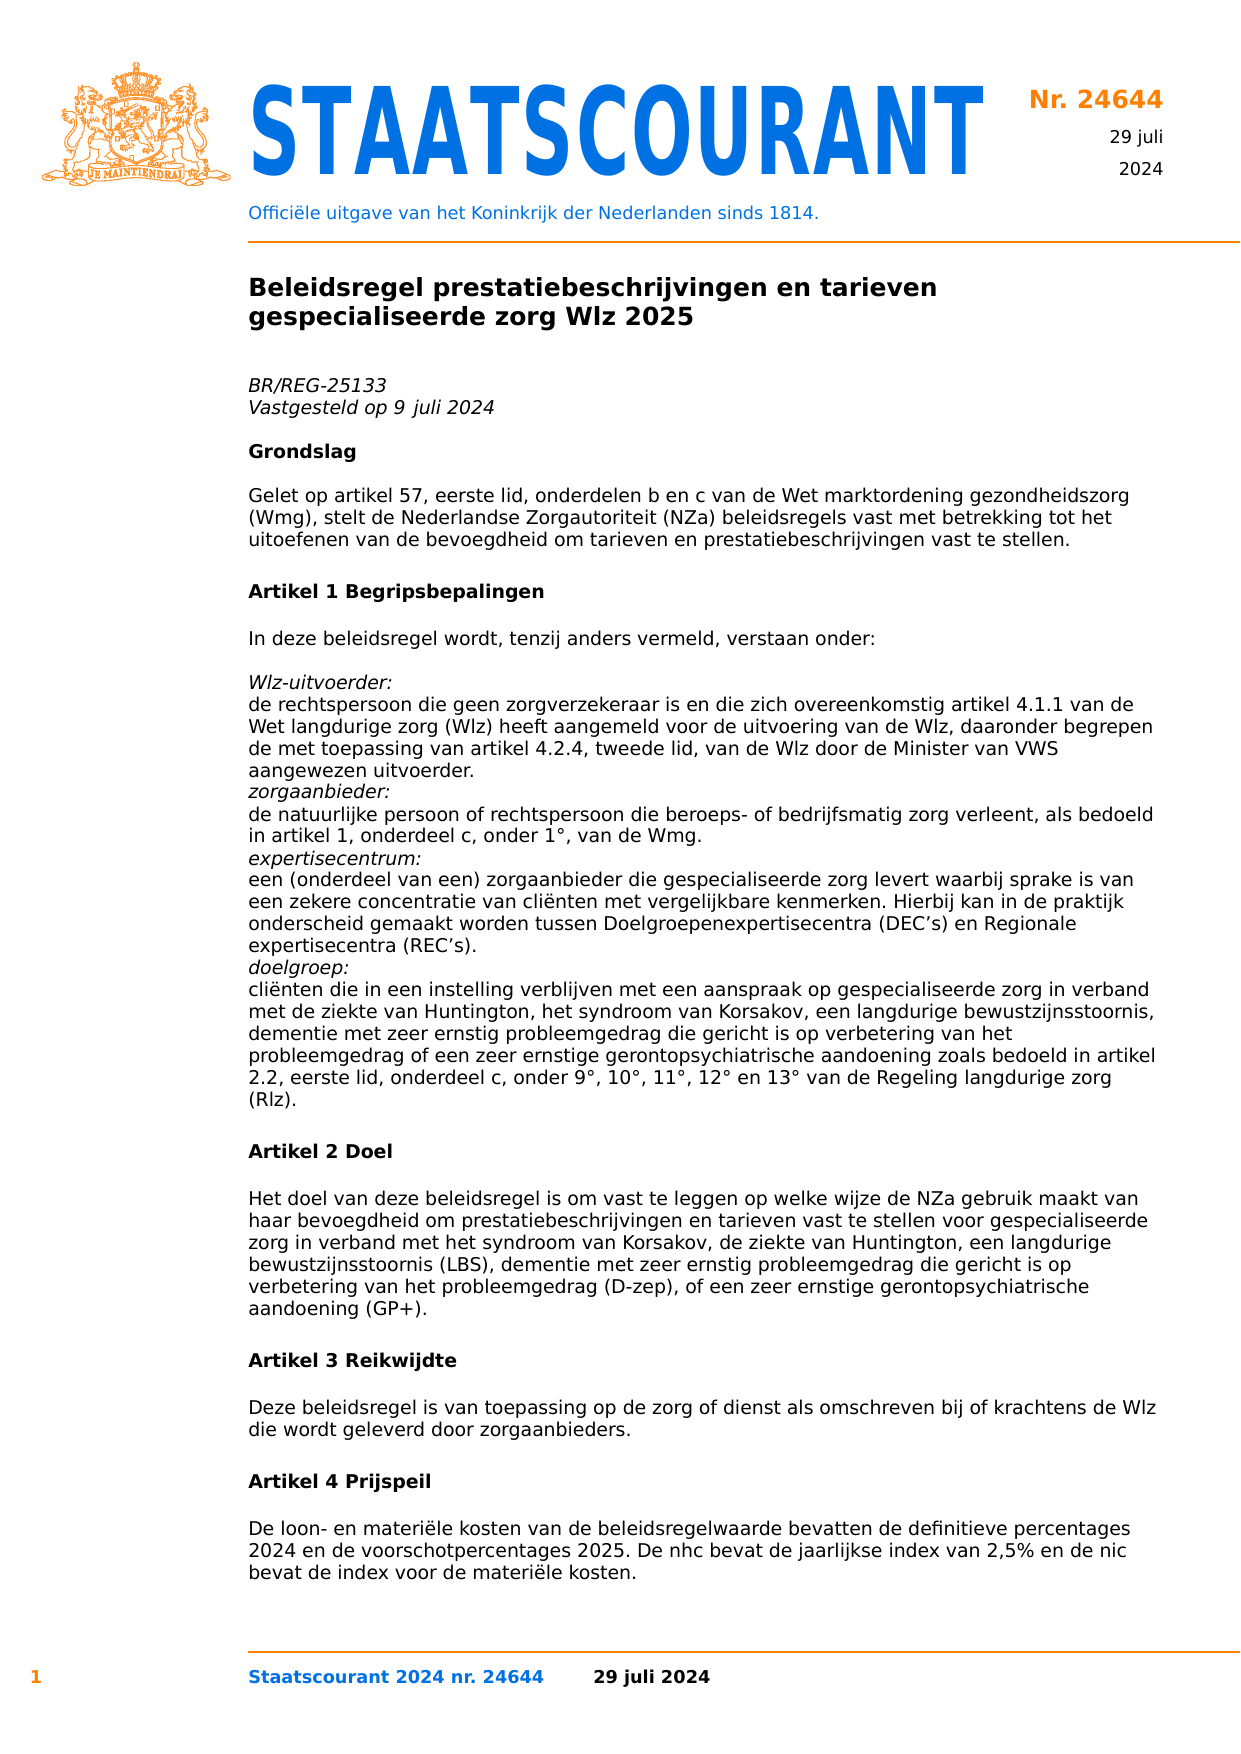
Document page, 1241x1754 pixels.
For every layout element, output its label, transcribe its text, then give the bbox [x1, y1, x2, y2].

text Deze beleidsregel is van toepassing op de zorg of dienst als omschreven bij of krachtens de Wlz die wordt geleverd door zorgaanbieders. [248, 1397, 1163, 1441]
text de natuurlijke persoon of rechtspersoon die beroeps- of bedrijfsmatig zorg verleent, als bedoeld in artikel 1, onderdeel c, onder 1°, van de Wmg. [248, 803, 1163, 847]
table_cell Officiële uitgave van het Koninkrijk der Nederlanden sinds 1814. [248, 203, 1240, 241]
text een (onderdeel van een) zorgaanbieder die gespecialiseerde zorg levert waarbij sprake is van een zekere concentratie van cliënten met vergelijkbare kenmerken. Hierbij kan in de praktijk onderscheid gemaakt worden tussen Doelgroepenexpertisecentra (DEC’s) en Regionale expertisecentra (REC’s). [248, 869, 1163, 957]
text Het doel van deze beleidsregel is om vast te leggen op welke wijze de NZa gebruik maakt van haar bevoegdheid om prestatiebeschrijvingen en tarieven vast te stellen voor gespecialiseerde zorg in verband met het syndroom van Korsakov, de ziekte van Huntington, een langdurige bewustzijnsstoornis (LBS), dementie met zeer ernstig probleemgedrag die gericht is op verbetering van het probleemgedrag (D-zep), of een zeer ernstige gerontopsychiatrische aandoening (GP+). [248, 1188, 1163, 1320]
table_cell 29 juli [998, 121, 1240, 153]
subtitle Artikel 4 Prijspeil [248, 1471, 1163, 1493]
text Wlz-uitvoerder: [248, 672, 1163, 693]
table_header STAATSCOURANT [248, 62, 998, 203]
text BR/REG-25133 [248, 375, 1163, 397]
text zorgaanbieder: [248, 781, 1163, 803]
subtitle Beleidsregel prestatiebeschrijvingen en tarieven gespecialiseerde zorg Wlz 2025 [248, 273, 1163, 331]
picture [41, 62, 231, 186]
table_header [25, 62, 248, 241]
subtitle Artikel 2 Doel [248, 1141, 1163, 1163]
text Vastgesteld op 9 juli 2024 [248, 397, 1163, 419]
table_cell 2024 [998, 153, 1240, 203]
subtitle Artikel 1 Begripsbepalingen [248, 581, 1163, 603]
text De loon- en materiële kosten van de beleidsregelwaarde bevatten de definitieve percentages 2024 en de voorschotpercentages 2025. De nhc bevat de jaarlijkse index van 2,5% en de nic bevat de index voor de materiële kosten. [248, 1518, 1163, 1584]
text de rechtspersoon die geen zorgverzekeraar is en die zich overeenkomstig artikel 4.1.1 van de Wet langdurige zorg (Wlz) heeft aangemeld voor de uitvoering van de Wlz, daaronder begrepen de met toepassing van artikel 4.2.4, tweede lid, van de Wlz door de Minister van VWS aangewezen uitvoerder. [248, 693, 1163, 781]
subtitle Artikel 3 Reikwijdte [248, 1350, 1163, 1372]
text In deze beleidsregel wordt, tenzij anders vermeld, verstaan onder: [248, 628, 1163, 650]
text Grondslag [248, 441, 1163, 463]
text Gelet op artikel 57, eerste lid, onderdelen b en c van de Wet marktordening gezondheidszorg (Wmg), stelt de Nederlandse Zorgautoriteit (NZa) beleidsregels vast met betrekking tot het uitoefenen van de bevoegdheid om tarieven en prestatiebeschrijvingen vast te stellen. [248, 485, 1163, 551]
text cliënten die in een instelling verblijven met een aanspraak op gespecialiseerde zorg in verband met de ziekte van Huntington, het syndroom van Korsakov, een langdurige bewustzijnsstoornis, dementie met zeer ernstig probleemgedrag die gericht is op verbetering van het probleemgedrag of een zeer ernstige gerontopsychiatrische aandoening zoals bedoeld in artikel 2.2, eerste lid, onderdeel c, onder 9°, 10°, 11°, 12° en 13° van de Regeling langdurige zorg (Rlz). [248, 979, 1163, 1111]
text expertisecentrum: [248, 847, 1163, 869]
text doelgroep: [248, 957, 1163, 979]
table_header Nr. 24644 [998, 62, 1240, 121]
